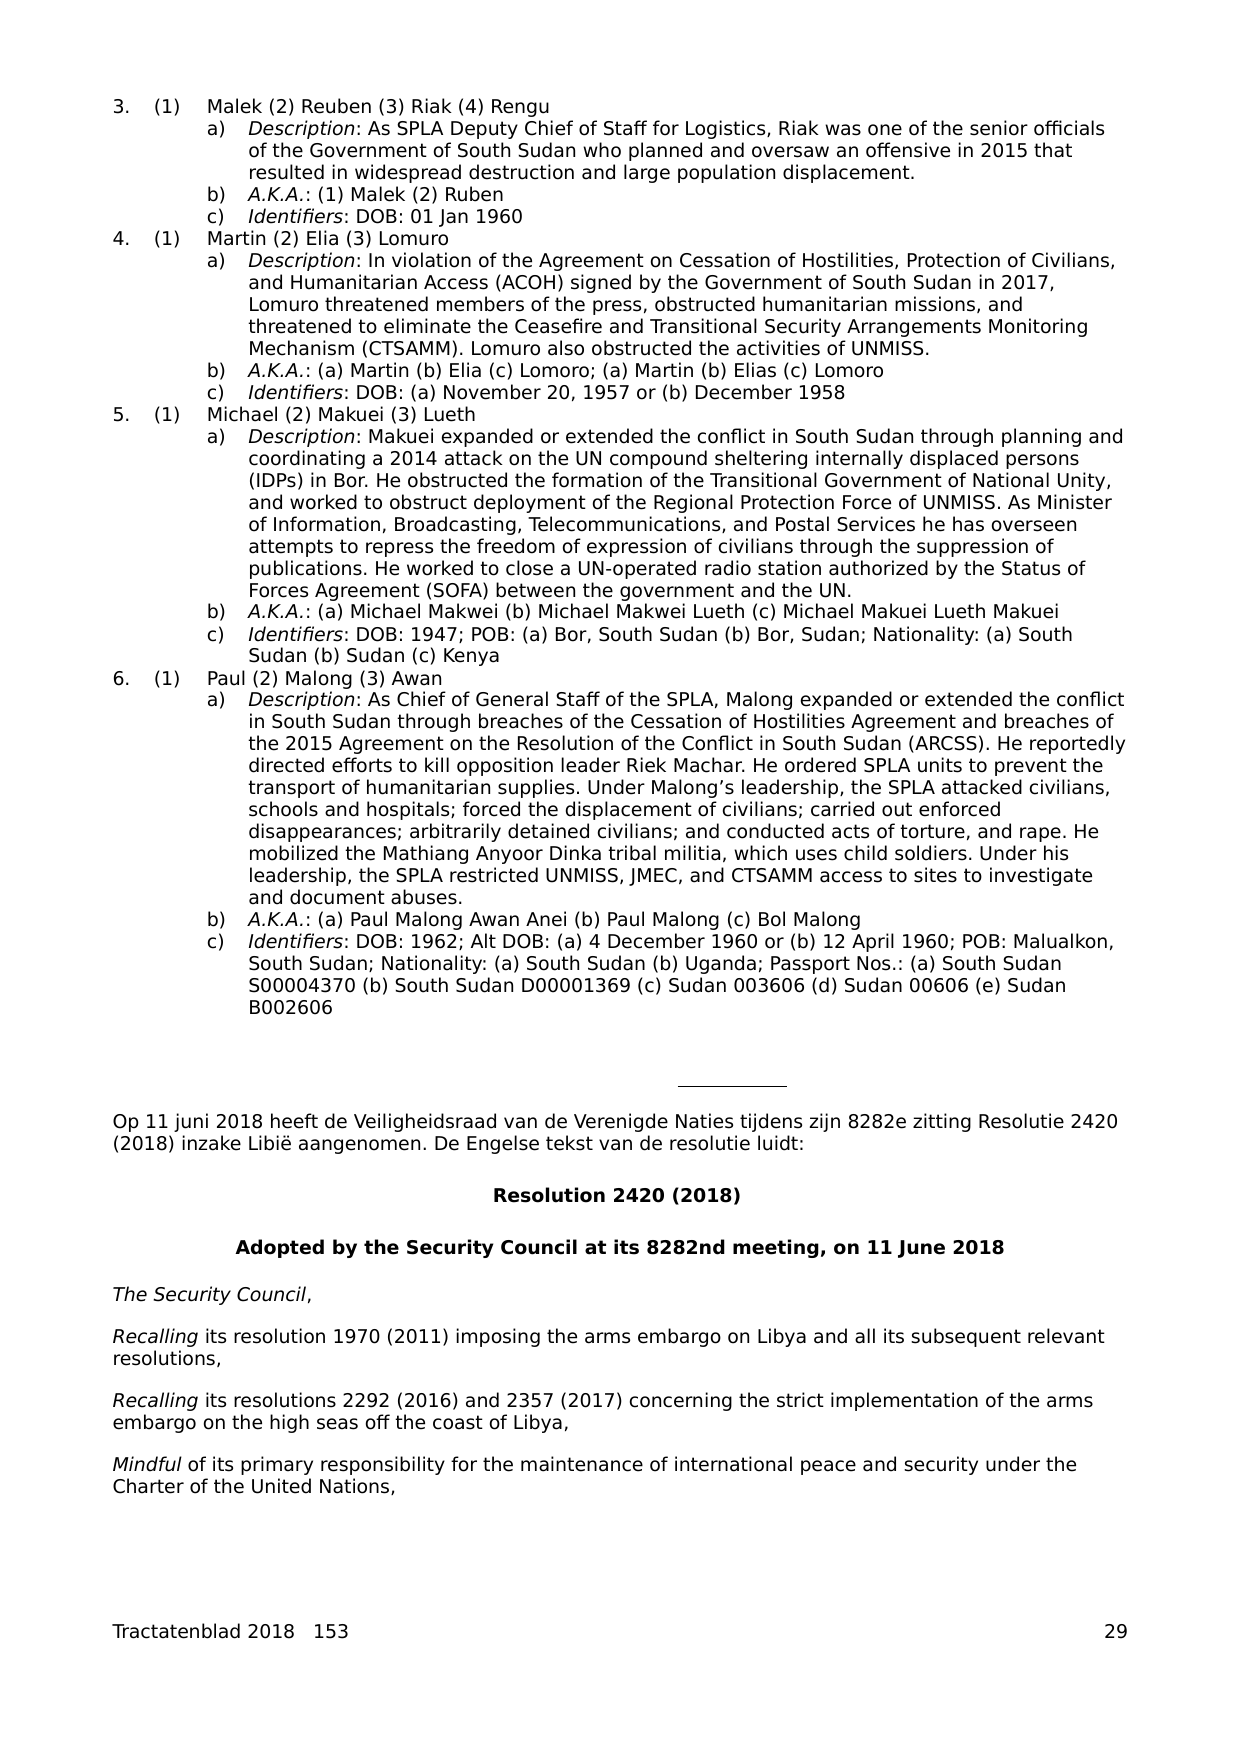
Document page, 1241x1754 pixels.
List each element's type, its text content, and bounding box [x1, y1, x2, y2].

text Mindful of its primary responsibility for the maintenance of international peace and security under the Charter of the United Nations, [112, 1454, 1128, 1498]
text 6. (1) Paul (2) Malong (3) Awan [112, 667, 1128, 689]
text The Security Council, [112, 1284, 1128, 1306]
text b) A.K.A.: (a) Michael Makwei (b) Michael Makwei Lueth (c) Michael Makuei Lueth Makuei [207, 601, 1128, 623]
text Recalling its resolution 1970 (2011) imposing the arms embargo on Libya and all its subsequent relevant resolutions, [112, 1326, 1128, 1370]
text b) A.K.A.: (1) Malek (2) Ruben [207, 184, 1128, 206]
text a) Description: Makuei expanded or extended the conflict in South Sudan through planning and coordinating a 2014 attack on the UN compound sheltering internally displaced persons (IDPs) in Bor. He obstructed the formation of the Transitional Government of National Unity, and worked to obstruct deployment of the Regional Protection Force of UNMISS. As Minister of Information, Broadcasting, Telecommunications, and Postal Services he has overseen attempts to repress the freedom of expression of civilians through the suppression of publications. He worked to close a UN-operated radio station authorized by the Status of Forces Agreement (SOFA) between the government and the UN. [207, 426, 1128, 601]
text a) Description: In violation of the Agreement on Cessation of Hostilities, Protection of Civilians, and Humanitarian Access (ACOH) signed by the Government of South Sudan in 2017, Lomuro threatened members of the press, obstructed humanitarian missions, and threatened to eliminate the Ceasefire and Transitional Security Arrangements Monitoring Mechanism (CTSAMM). Lomuro also obstructed the activities of UNMISS. [207, 250, 1128, 360]
text a) Description: As Chief of General Staff of the SPLA, Malong expanded or extended the conflict in South Sudan through breaches of the Cessation of Hostilities Agreement and breaches of the 2015 Agreement on the Resolution of the Conflict in South Sudan (ARCSS). He reportedly directed efforts to kill opposition leader Riek Machar. He ordered SPLA units to prevent the transport of humanitarian supplies. Under Malong’s leadership, the SPLA attacked civilians, schools and hospitals; forced the displacement of civilians; carried out enforced disappearances; arbitrarily detained civilians; and conducted acts of torture, and rape. He mobilized the Mathiang Anyoor Dinka tribal militia, which uses child soldiers. Under his leadership, the SPLA restricted UNMISS, JMEC, and CTSAMM access to sites to investigate and document abuses. [207, 689, 1128, 909]
text Op 11 juni 2018 heeft de Veiligheidsraad van de Verenigde Naties tijdens zijn 8282e zitting Resolutie 2420 (2018) inzake Libië aangenomen. De Engelse tekst van de resolutie luidt: [112, 1111, 1128, 1155]
text a) Description: As SPLA Deputy Chief of Staff for Logistics, Riak was one of the senior officials of the Government of South Sudan who planned and oversaw an offensive in 2015 that resulted in widespread destruction and large population displacement. [207, 118, 1128, 184]
text 3. (1) Malek (2) Reuben (3) Riak (4) Rengu [112, 96, 1128, 118]
text c) Identifiers: DOB: 1962; Alt DOB: (a) 4 December 1960 or (b) 12 April 1960; POB: Malualkon, South Sudan; Nationality: (a) South Sudan (b) Uganda; Passport Nos.: (a) South Sudan S00004370 (b) South Sudan D00001369 (c) Sudan 003606 (d) Sudan 00606 (e) Sudan B002606 [207, 931, 1128, 1019]
text b) A.K.A.: (a) Martin (b) Elia (c) Lomoro; (a) Martin (b) Elias (c) Lomoro [207, 360, 1128, 382]
subtitle Adopted by the Security Council at its 8282nd meeting, on 11 June 2018 [112, 1237, 1128, 1259]
text c) Identifiers: DOB: 01 Jan 1960 [207, 206, 1128, 228]
text 5. (1) Michael (2) Makuei (3) Lueth [112, 404, 1128, 426]
text b) A.K.A.: (a) Paul Malong Awan Anei (b) Paul Malong (c) Bol Malong [207, 909, 1128, 931]
subtitle Resolution 2420 (2018) [112, 1185, 1128, 1207]
text Recalling its resolutions 2292 (2016) and 2357 (2017) concerning the strict implementation of the arms embargo on the high seas off the coast of Libya, [112, 1390, 1128, 1434]
text 4. (1) Martin (2) Elia (3) Lomuro [112, 228, 1128, 250]
text c) Identifiers: DOB: 1947; POB: (a) Bor, South Sudan (b) Bor, Sudan; Nationality: (a) South Sudan (b) Sudan (c) Kenya [207, 623, 1128, 667]
text c) Identifiers: DOB: (a) November 20, 1957 or (b) December 1958 [207, 382, 1128, 404]
